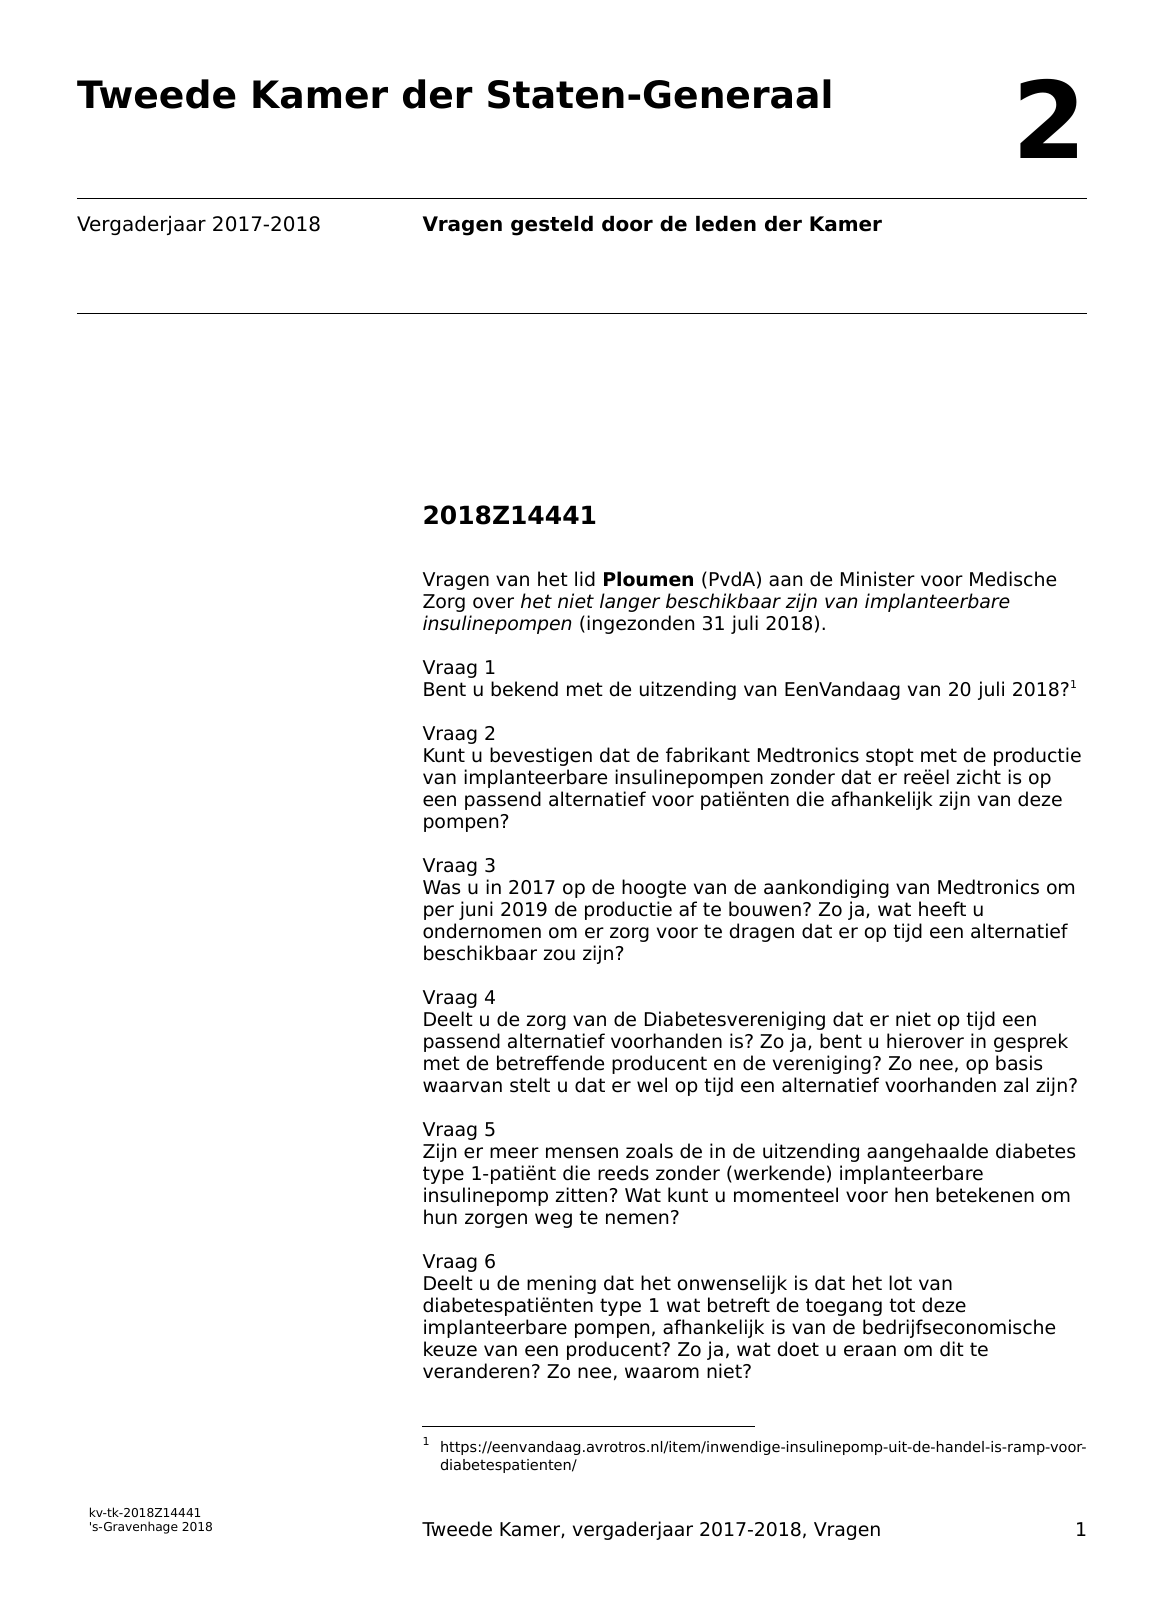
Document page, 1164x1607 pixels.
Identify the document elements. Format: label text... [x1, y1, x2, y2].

text Vraag 4 [422, 987, 1087, 1009]
table_cell Vergaderjaar 2017-2018 [77, 199, 422, 313]
text Vraag 2 [422, 723, 1087, 745]
text Vraag 5 [422, 1119, 1087, 1141]
text Vraag 3 [422, 855, 1087, 877]
text Was u in 2017 op de hoogte van de aankondiging van Medtronics om per juni 2019 de productie af te bouwen? Zo ja, wat heeft u ondernomen om er zorg voor te dragen dat er op tijd een alternatief beschikbaar zou zijn? [422, 877, 1087, 965]
text https://eenvandaag.avrotros.nl/item/inwendige-insulinepomp-uit-de-handel-is-ramp-voor-diabetespatienten/ [422, 1435, 1087, 1474]
text Vraag 6 [422, 1251, 1087, 1273]
text Deelt u de zorg van de Diabetesvereniging dat er niet op tijd een passend alternatief voorhanden is? Zo ja, bent u hierover in gesprek met de betreffende producent en de vereniging? Zo nee, op basis waarvan stelt u dat er wel op tijd een alternatief voorhanden zal zijn? [422, 1009, 1087, 1097]
text Kunt u bevestigen dat de fabrikant Medtronics stopt met de productie van implanteerbare insulinepompen zonder dat er reëel zicht is op een passend alternatief voor patiënten die afhankelijk zijn van deze pompen? [422, 745, 1087, 833]
table_header 2 [886, 59, 1087, 198]
text Deelt u de mening dat het onwenselijk is dat het lot van diabetespatiënten type 1 wat betreft de toegang tot deze implanteerbare pompen, afhankelijk is van de bedrijfseconomische keuze van een producent? Zo ja, wat doet u eraan om dit te veranderen? Zo nee, waarom niet? [422, 1273, 1087, 1383]
text Vragen van het lid Ploumen (PvdA) aan de Minister voor Medische Zorg over het niet langer beschikbaar zijn van implanteerbare insulinepompen (ingezonden 31 juli 2018). [422, 569, 1087, 635]
text Zijn er meer mensen zoals de in de uitzending aangehaalde diabetes type 1-patiënt die reeds zonder (werkende) implanteerbare insulinepomp zitten? Wat kunt u momenteel voor hen betekenen om hun zorgen weg te nemen? [422, 1141, 1087, 1229]
text Bent u bekend met de uitzending van EenVandaag van 20 juli 2018? [422, 679, 1087, 701]
table_cell Vragen gesteld door de leden der Kamer [422, 199, 1087, 313]
text Vraag 1 [422, 657, 1087, 679]
table_header Tweede Kamer der Staten-Generaal [77, 59, 886, 198]
text 's-Gravenhage 2018 [88, 1520, 323, 1534]
text 2018Z14441 [422, 501, 1087, 531]
text kv-tk-2018Z14441 [88, 1506, 323, 1520]
